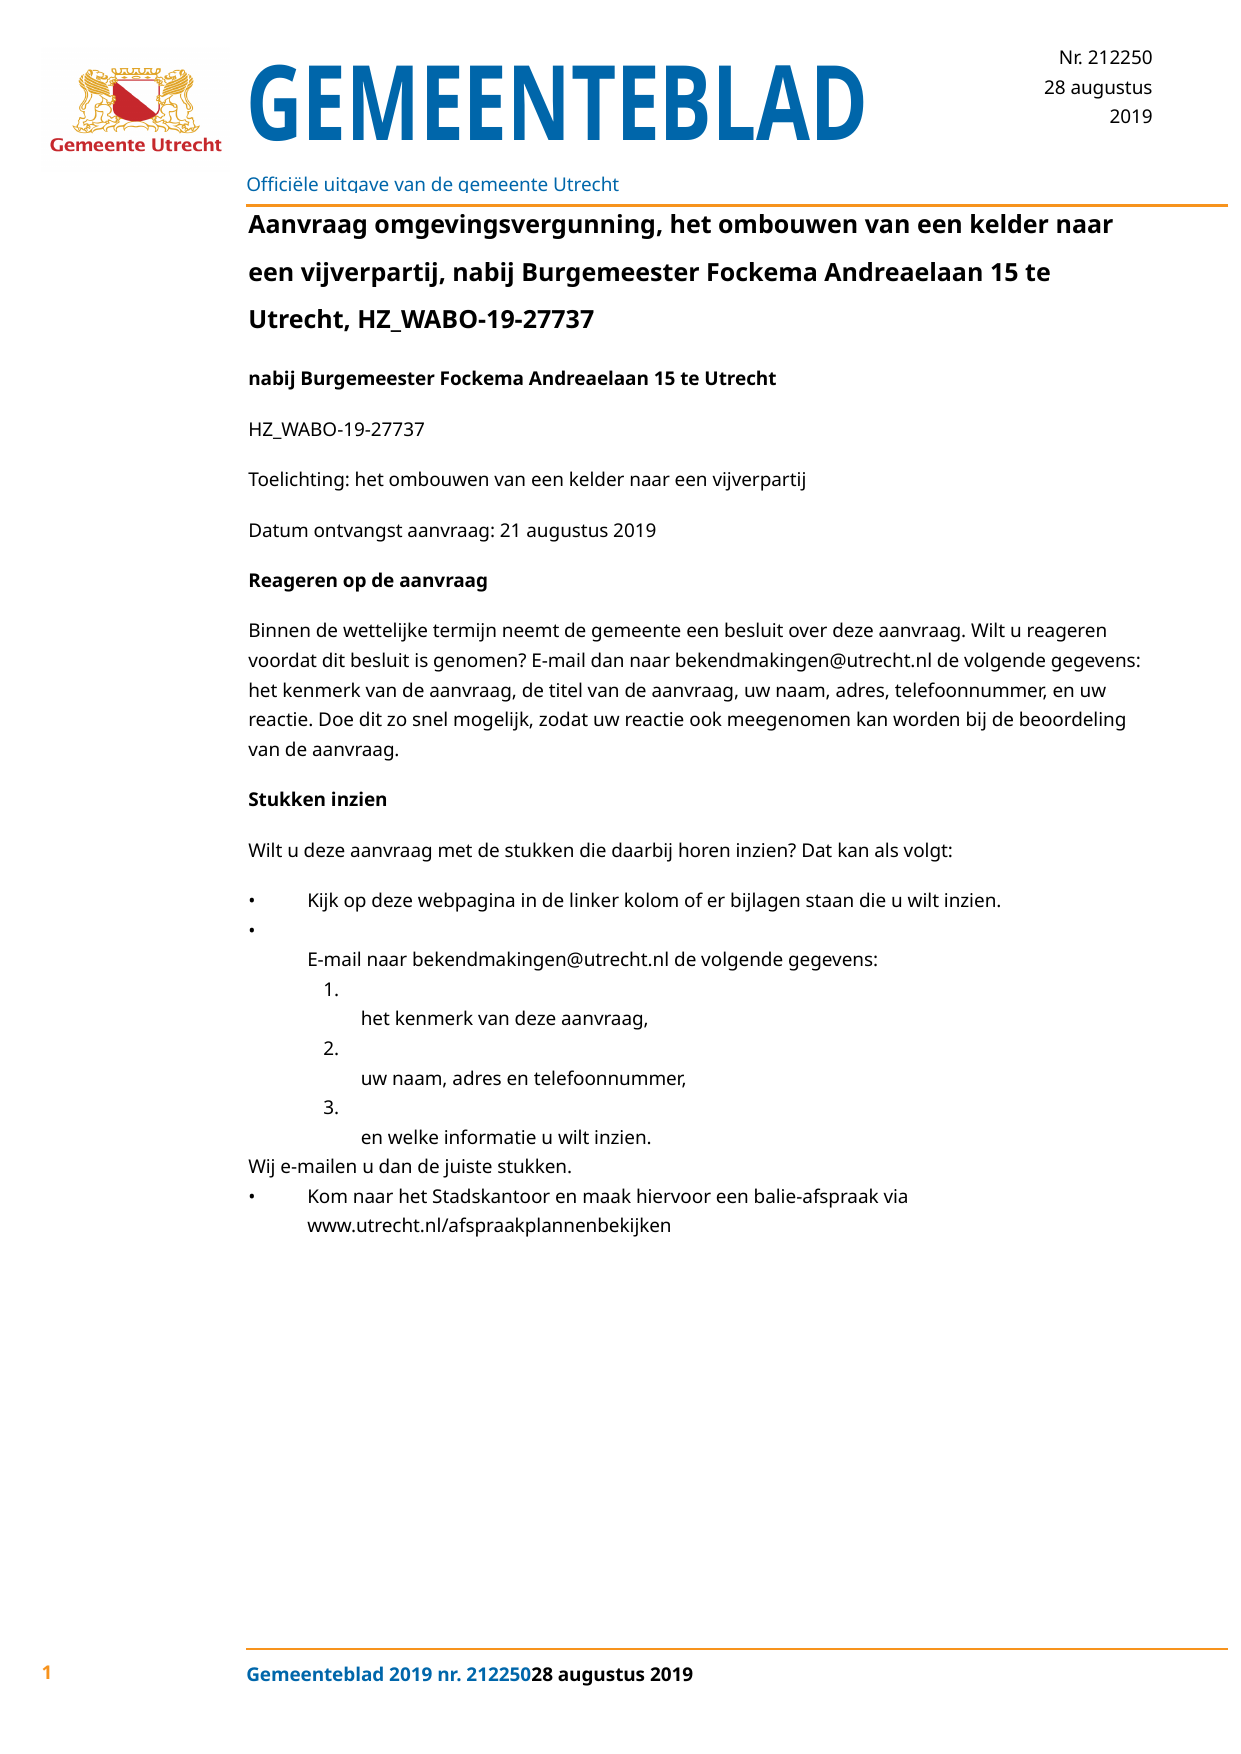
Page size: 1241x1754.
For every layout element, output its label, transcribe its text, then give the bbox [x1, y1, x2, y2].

text Toelichting: het ombouwen van een kelder naar een vijverpartij [248, 466, 1152, 492]
list het kenmerk van deze aanvraag, [323, 1006, 1152, 1031]
text Wij e-mailen u dan de juiste stukken. [248, 1153, 1152, 1179]
text Reageren op de aanvraag [248, 567, 1152, 593]
list E-mail naar bekendmakingen@utrecht.nl de volgende gegevens: [248, 946, 1152, 972]
text Stukken inzien [248, 786, 1152, 812]
picture [41, 47, 231, 172]
text Aanvraag omgevingsvergunning, het ombouwen van een kelder naar een vijverpartij, nabij Burgemeester Fockema Andreaelaan 15 te Utrecht, HZ_WABO-19-27737 [248, 207, 1152, 336]
list en welke informatie u wilt inzien. [323, 1124, 1152, 1149]
list Kijk op deze webpagina in de linker kolom of er bijlagen staan die u wilt inzien. [248, 887, 1152, 913]
text Binnen de wettelijke termijn neemt de gemeente een besluit over deze aanvraag. Wilt u reageren voordat dit besluit is genomen? E-mail dan naar bekendmakingen@utrecht.nl de volgende gegevens: het kenmerk van de aanvraag, de titel van de aanvraag, uw naam, adres, telefoonnummer, en uw reactie. Doe dit zo snel mogelijk, zodat uw reactie ook meegenomen kan worden bij de beoordeling van de aanvraag. [248, 618, 1152, 762]
text HZ_WABO-19-27737 [248, 416, 1152, 442]
text Datum ontvangst aanvraag: 21 augustus 2019 [248, 517, 1152, 542]
list Kom naar het Stadskantoor en maak hiervoor een balie-afspraak via www.utrecht.nl/afspraakplannenbekijken [248, 1183, 1152, 1238]
list uw naam, adres en telefoonnummer, [323, 1065, 1152, 1090]
text nabij Burgemeester Fockema Andreaelaan 15 te Utrecht [248, 366, 1152, 391]
text Wilt u deze aanvraag met de stukken die daarbij horen inzien? Dat kan als volgt: [248, 837, 1152, 862]
